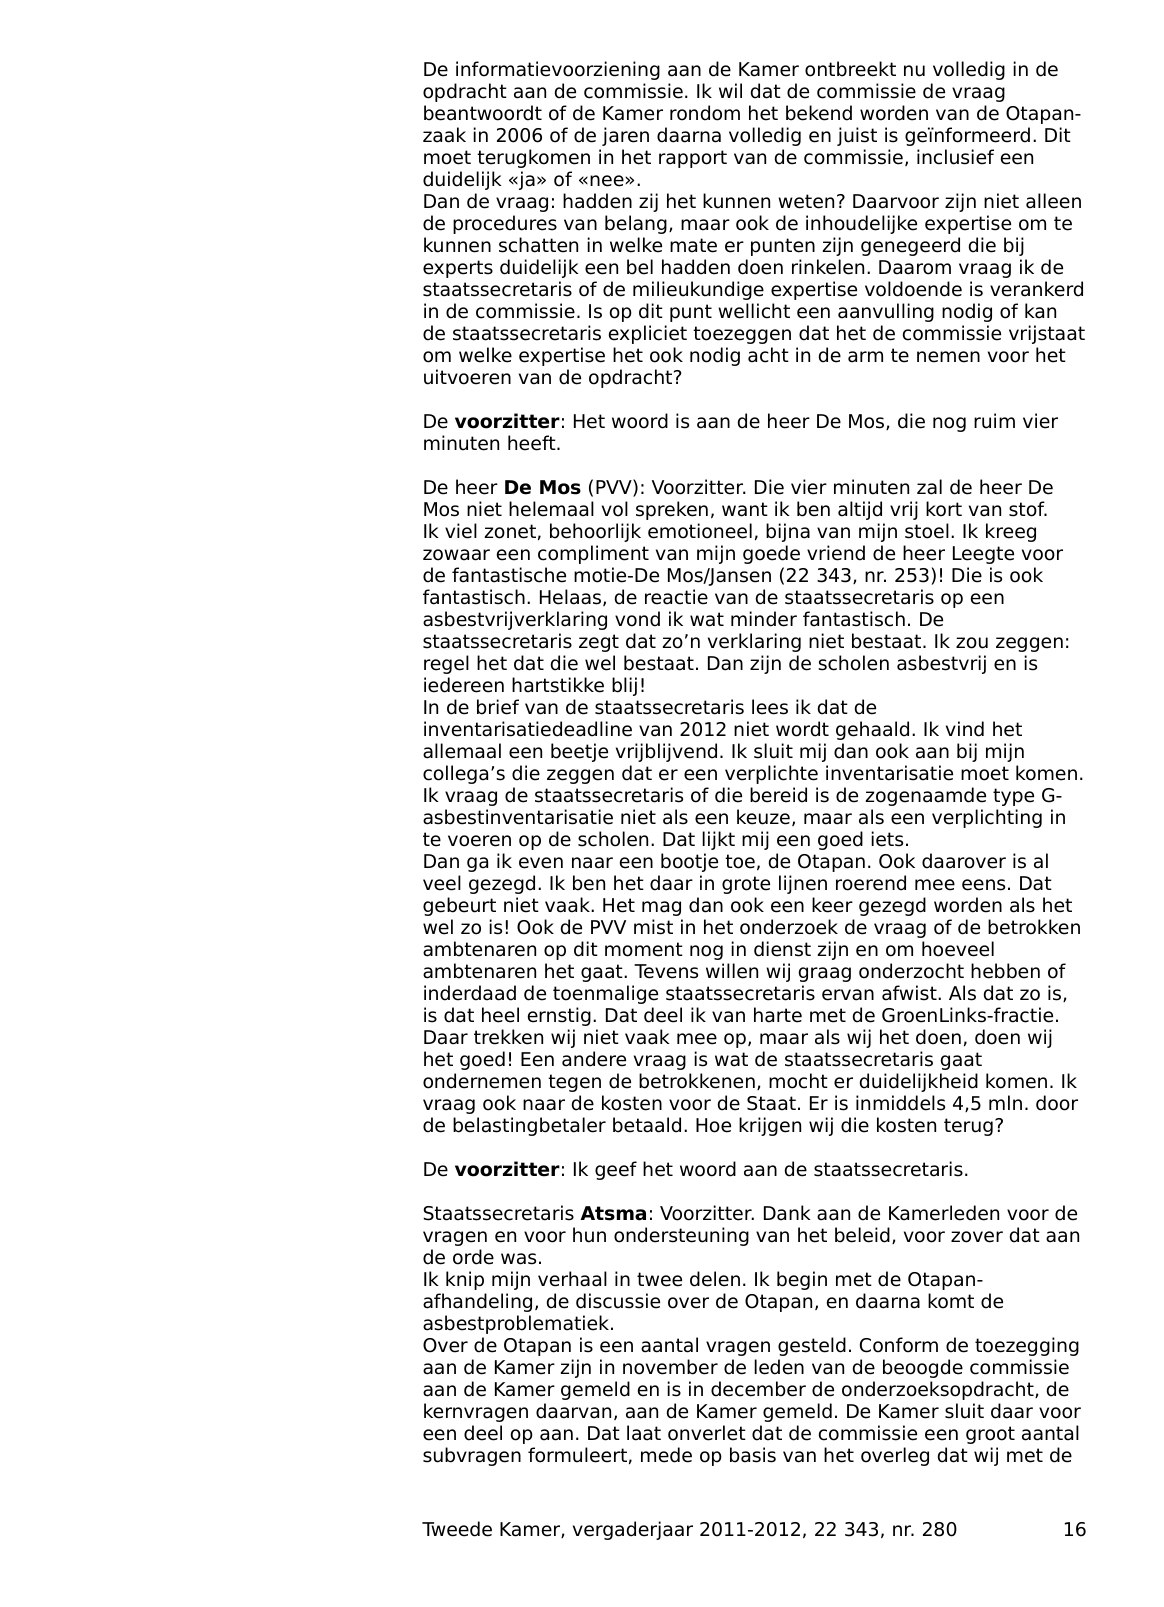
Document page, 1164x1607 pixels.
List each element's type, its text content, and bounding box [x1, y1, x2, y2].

text Over de Otapan is een aantal vragen gesteld. Conform de toezegging aan de Kamer zijn in november de leden van de beoogde commissie aan de Kamer gemeld en is in december de onderzoeksopdracht, de kernvragen daarvan, aan de Kamer gemeld. De Kamer sluit daar voor een deel op aan. Dat laat onverlet dat de commissie een groot aantal subvragen formuleert, mede op basis van het overleg dat wij met de [422, 1335, 1087, 1467]
text De heer De Mos (PVV): Voorzitter. Die vier minuten zal de heer De Mos niet helemaal vol spreken, want ik ben altijd vrij kort van stof. [422, 477, 1087, 521]
text Ik vraag de staatssecretaris of die bereid is de zogenaamde type G-asbestinventarisatie niet als een keuze, maar als een verplichting in te voeren op de scholen. Dat lijkt mij een goed iets. [422, 785, 1087, 851]
text In de brief van de staatssecretaris lees ik dat de inventarisatiedeadline van 2012 niet wordt gehaald. Ik vind het allemaal een beetje vrijblijvend. Ik sluit mij dan ook aan bij mijn collega’s die zeggen dat er een verplichte inventarisatie moet komen. [422, 697, 1087, 785]
text Dan ga ik even naar een bootje toe, de Otapan. Ook daarover is al veel gezegd. Ik ben het daar in grote lijnen roerend mee eens. Dat gebeurt niet vaak. Het mag dan ook een keer gezegd worden als het wel zo is! Ook de PVV mist in het onderzoek de vraag of de betrokken ambtenaren op dit moment nog in dienst zijn en om hoeveel ambtenaren het gaat. Tevens willen wij graag onderzocht hebben of inderdaad de toenmalige staatssecretaris ervan afwist. Als dat zo is, is dat heel ernstig. Dat deel ik van harte met de GroenLinks-fractie. Daar trekken wij niet vaak mee op, maar als wij het doen, doen wij het goed! Een andere vraag is wat de staatssecretaris gaat ondernemen tegen de betrokkenen, mocht er duidelijkheid komen. Ik vraag ook naar de kosten voor de Staat. Er is inmiddels 4,5 mln. door de belastingbetaler betaald. Hoe krijgen wij die kosten terug? [422, 851, 1087, 1136]
text De voorzitter: Het woord is aan de heer De Mos, die nog ruim vier minuten heeft. [422, 411, 1087, 455]
text Ik knip mijn verhaal in twee delen. Ik begin met de Otapan-afhandeling, de discussie over de Otapan, en daarna komt de asbestproblematiek. [422, 1269, 1087, 1335]
text Ik viel zonet, behoorlijk emotioneel, bijna van mijn stoel. Ik kreeg zowaar een compliment van mijn goede vriend de heer Leegte voor de fantastische motie-De Mos/Jansen (22 343, nr. 253)! Die is ook fantastisch. Helaas, de reactie van de staatssecretaris op een asbestvrijverklaring vond ik wat minder fantastisch. De staatssecretaris zegt dat zo’n verklaring niet bestaat. Ik zou zeggen: regel het dat die wel bestaat. Dan zijn de scholen asbestvrij en is iedereen hartstikke blij! [422, 521, 1087, 697]
text Staatssecretaris Atsma: Voorzitter. Dank aan de Kamerleden voor de vragen en voor hun ondersteuning van het beleid, voor zover dat aan de orde was. [422, 1203, 1087, 1269]
text De informatievoorziening aan de Kamer ontbreekt nu volledig in de opdracht aan de commissie. Ik wil dat de commissie de vraag beantwoordt of de Kamer rondom het bekend worden van de Otapan-zaak in 2006 of de jaren daarna volledig en juist is geïnformeerd. Dit moet terugkomen in het rapport van de commissie, inclusief een duidelijk «ja» of «nee». [422, 59, 1087, 191]
text Dan de vraag: hadden zij het kunnen weten? Daarvoor zijn niet alleen de procedures van belang, maar ook de inhoudelijke expertise om te kunnen schatten in welke mate er punten zijn genegeerd die bij experts duidelijk een bel hadden doen rinkelen. Daarom vraag ik de staatssecretaris of de milieukundige expertise voldoende is verankerd in de commissie. Is op dit punt wellicht een aanvulling nodig of kan de staatssecretaris expliciet toezeggen dat het de commissie vrijstaat om welke expertise het ook nodig acht in de arm te nemen voor het uitvoeren van de opdracht? [422, 191, 1087, 389]
text De voorzitter: Ik geef het woord aan de staatssecretaris. [422, 1159, 1087, 1181]
